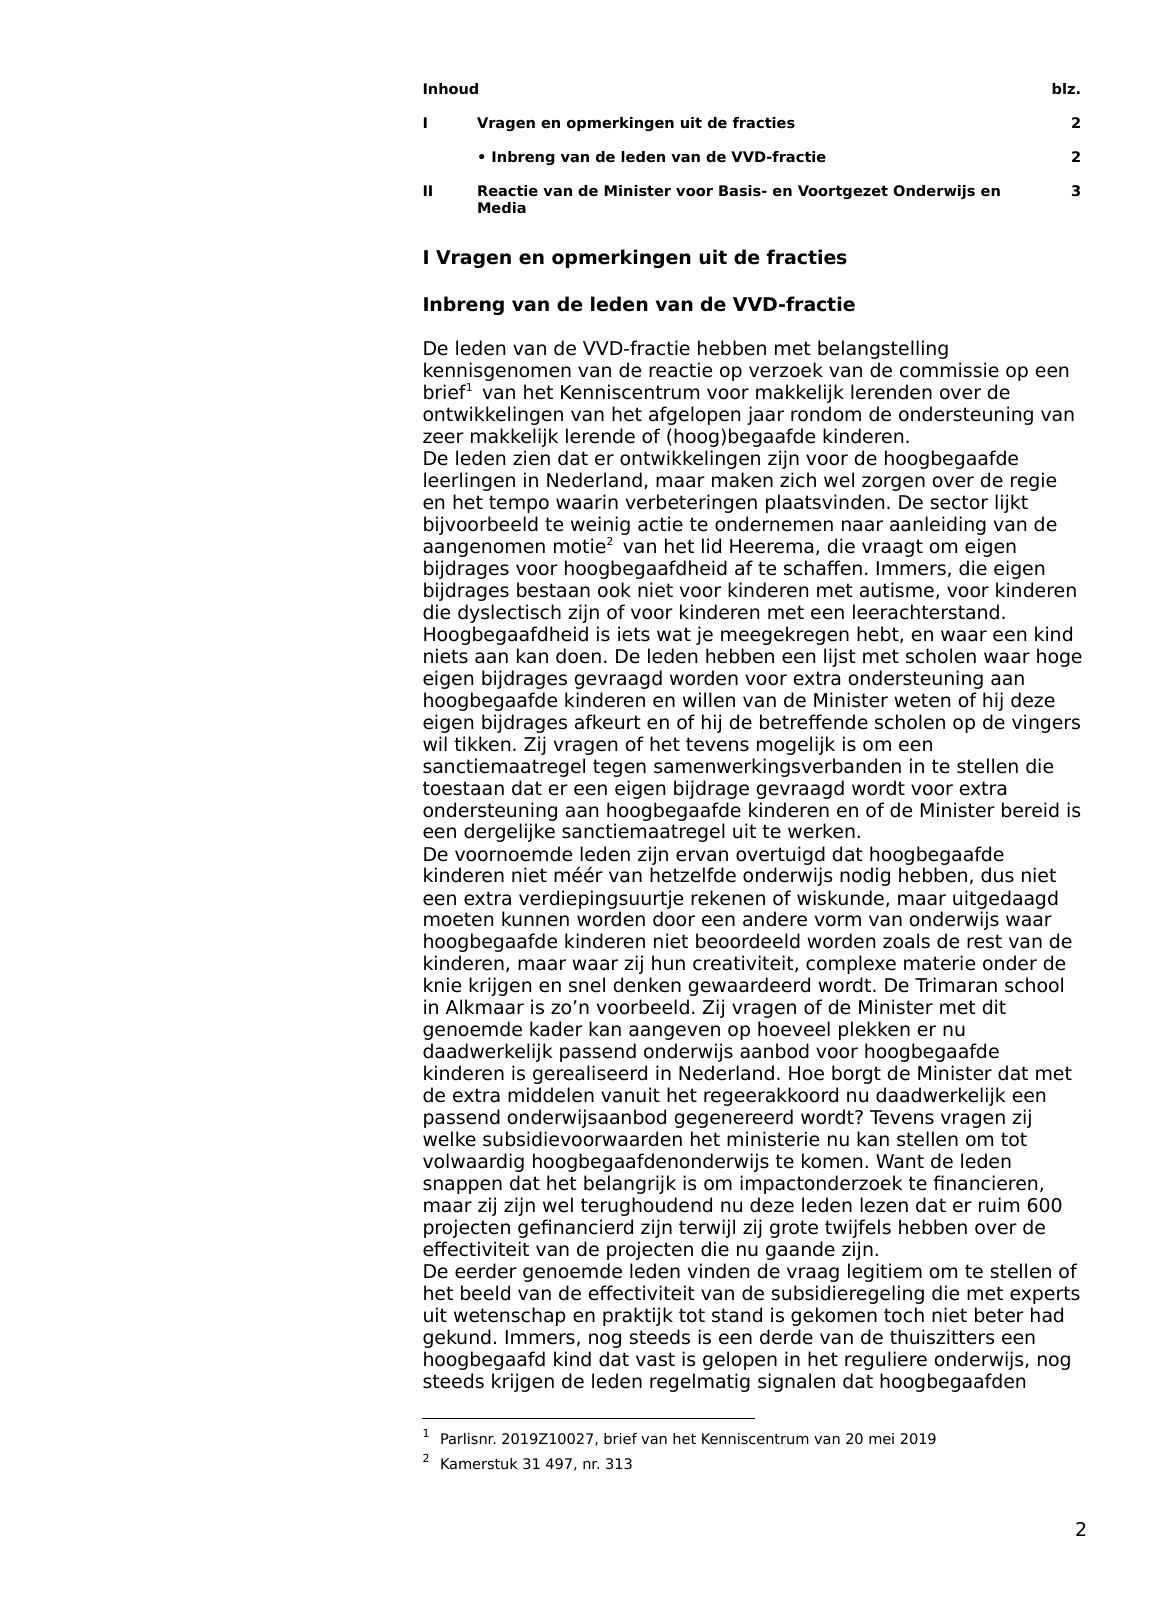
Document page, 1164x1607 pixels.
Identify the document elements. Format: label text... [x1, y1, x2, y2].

table_cell [471, 166, 1008, 183]
text De leden van de VVD-fractie hebben met belangstelling kennisgenomen van de reactie op verzoek van de commissie op een brief van het Kenniscentrum voor makkelijk lerenden over de ontwikkelingen van het afgelopen jaar rondom de ondersteuning van zeer makkelijk lerende of (hoog)begaafde kinderen. [422, 338, 1087, 448]
table_header blz. [1008, 81, 1087, 98]
subtitle Inbreng van de leden van de VVD-fractie [422, 294, 1087, 316]
table_cell 2 [1008, 115, 1087, 132]
table_cell II [422, 183, 471, 217]
table_header Inhoud [422, 81, 1008, 98]
text De voornoemde leden zijn ervan overtuigd dat hoogbegaafde kinderen niet méér van hetzelfde onderwijs nodig hebben, dus niet een extra verdiepingsuurtje rekenen of wiskunde, maar uitgedaagd moeten kunnen worden door een andere vorm van onderwijs waar hoogbegaafde kinderen niet beoordeeld worden zoals de rest van de kinderen, maar waar zij hun creativiteit, complexe materie onder de knie krijgen en snel denken gewaardeerd wordt. De Trimaran school in Alkmaar is zo’n voorbeeld. Zij vragen of de Minister met dit genoemde kader kan aangeven op hoeveel plekken er nu daadwerkelijk passend onderwijs aanbod voor hoogbegaafde kinderen is gerealiseerd in Nederland. Hoe borgt de Minister dat met de extra middelen vanuit het regeerakkoord nu daadwerkelijk een passend onderwijsaanbod gegenereerd wordt? Tevens vragen zij welke subsidievoorwaarden het ministerie nu kan stellen om tot volwaardig hoogbegaafdenonderwijs te komen. Want de leden snappen dat het belangrijk is om impactonderzoek te financieren, maar zij zijn wel terughoudend nu deze leden lezen dat er ruim 600 projecten gefinancierd zijn terwijl zij grote twijfels hebben over de effectiviteit van de projecten die nu gaande zijn. [422, 843, 1087, 1261]
table_cell 3 [1008, 183, 1087, 217]
table_cell [422, 98, 471, 115]
table_cell I [422, 115, 471, 132]
table_cell [422, 166, 471, 183]
text De leden zien dat er ontwikkelingen zijn voor de hoogbegaafde leerlingen in Nederland, maar maken zich wel zorgen over de regie en het tempo waarin verbeteringen plaatsvinden. De sector lijkt bijvoorbeeld te weinig actie te ondernemen naar aanleiding van de aangenomen motie van het lid Heerema, die vraagt om eigen bijdrages voor hoogbegaafdheid af te schaffen. Immers, die eigen bijdrages bestaan ook niet voor kinderen met autisme, voor kinderen die dyslectisch zijn of voor kinderen met een leerachterstand. Hoogbegaafdheid is iets wat je meegekregen hebt, en waar een kind niets aan kan doen. De leden hebben een lijst met scholen waar hoge eigen bijdrages gevraagd worden voor extra ondersteuning aan hoogbegaafde kinderen en willen van de Minister weten of hij deze eigen bijdrages afkeurt en of hij de betreffende scholen op de vingers wil tikken. Zij vragen of het tevens mogelijk is om een sanctiemaatregel tegen samenwerkingsverbanden in te stellen die toestaan dat er een eigen bijdrage gevraagd wordt voor extra ondersteuning aan hoogbegaafde kinderen en of de Minister bereid is een dergelijke sanctiemaatregel uit te werken. [422, 448, 1087, 843]
table_cell [471, 132, 1008, 149]
text Parlisnr. 2019Z10027, brief van het Kenniscentrum van 20 mei 2019 [422, 1427, 1087, 1449]
table_cell [1008, 98, 1087, 115]
table_cell [1008, 132, 1087, 149]
table_cell Reactie van de Minister voor Basis- en Voortgezet Onderwijs en Media [471, 183, 1008, 217]
table_cell [422, 132, 471, 149]
table_cell 2 [1008, 149, 1087, 166]
table_cell [422, 149, 471, 166]
table_cell • Inbreng van de leden van de VVD-fractie [471, 149, 1008, 166]
subtitle I Vragen en opmerkingen uit de fracties [422, 247, 1087, 269]
table_cell Vragen en opmerkingen uit de fracties [471, 115, 1008, 132]
table_cell [1008, 166, 1087, 183]
text Kamerstuk 31 497, nr. 313 [422, 1452, 1087, 1474]
table_cell [471, 98, 1008, 115]
text De eerder genoemde leden vinden de vraag legitiem om te stellen of het beeld van de effectiviteit van de subsidieregeling die met experts uit wetenschap en praktijk tot stand is gekomen toch niet beter had gekund. Immers, nog steeds is een derde van de thuiszitters een hoogbegaafd kind dat vast is gelopen in het reguliere onderwijs, nog steeds krijgen de leden regelmatig signalen dat hoogbegaafden [422, 1261, 1087, 1393]
